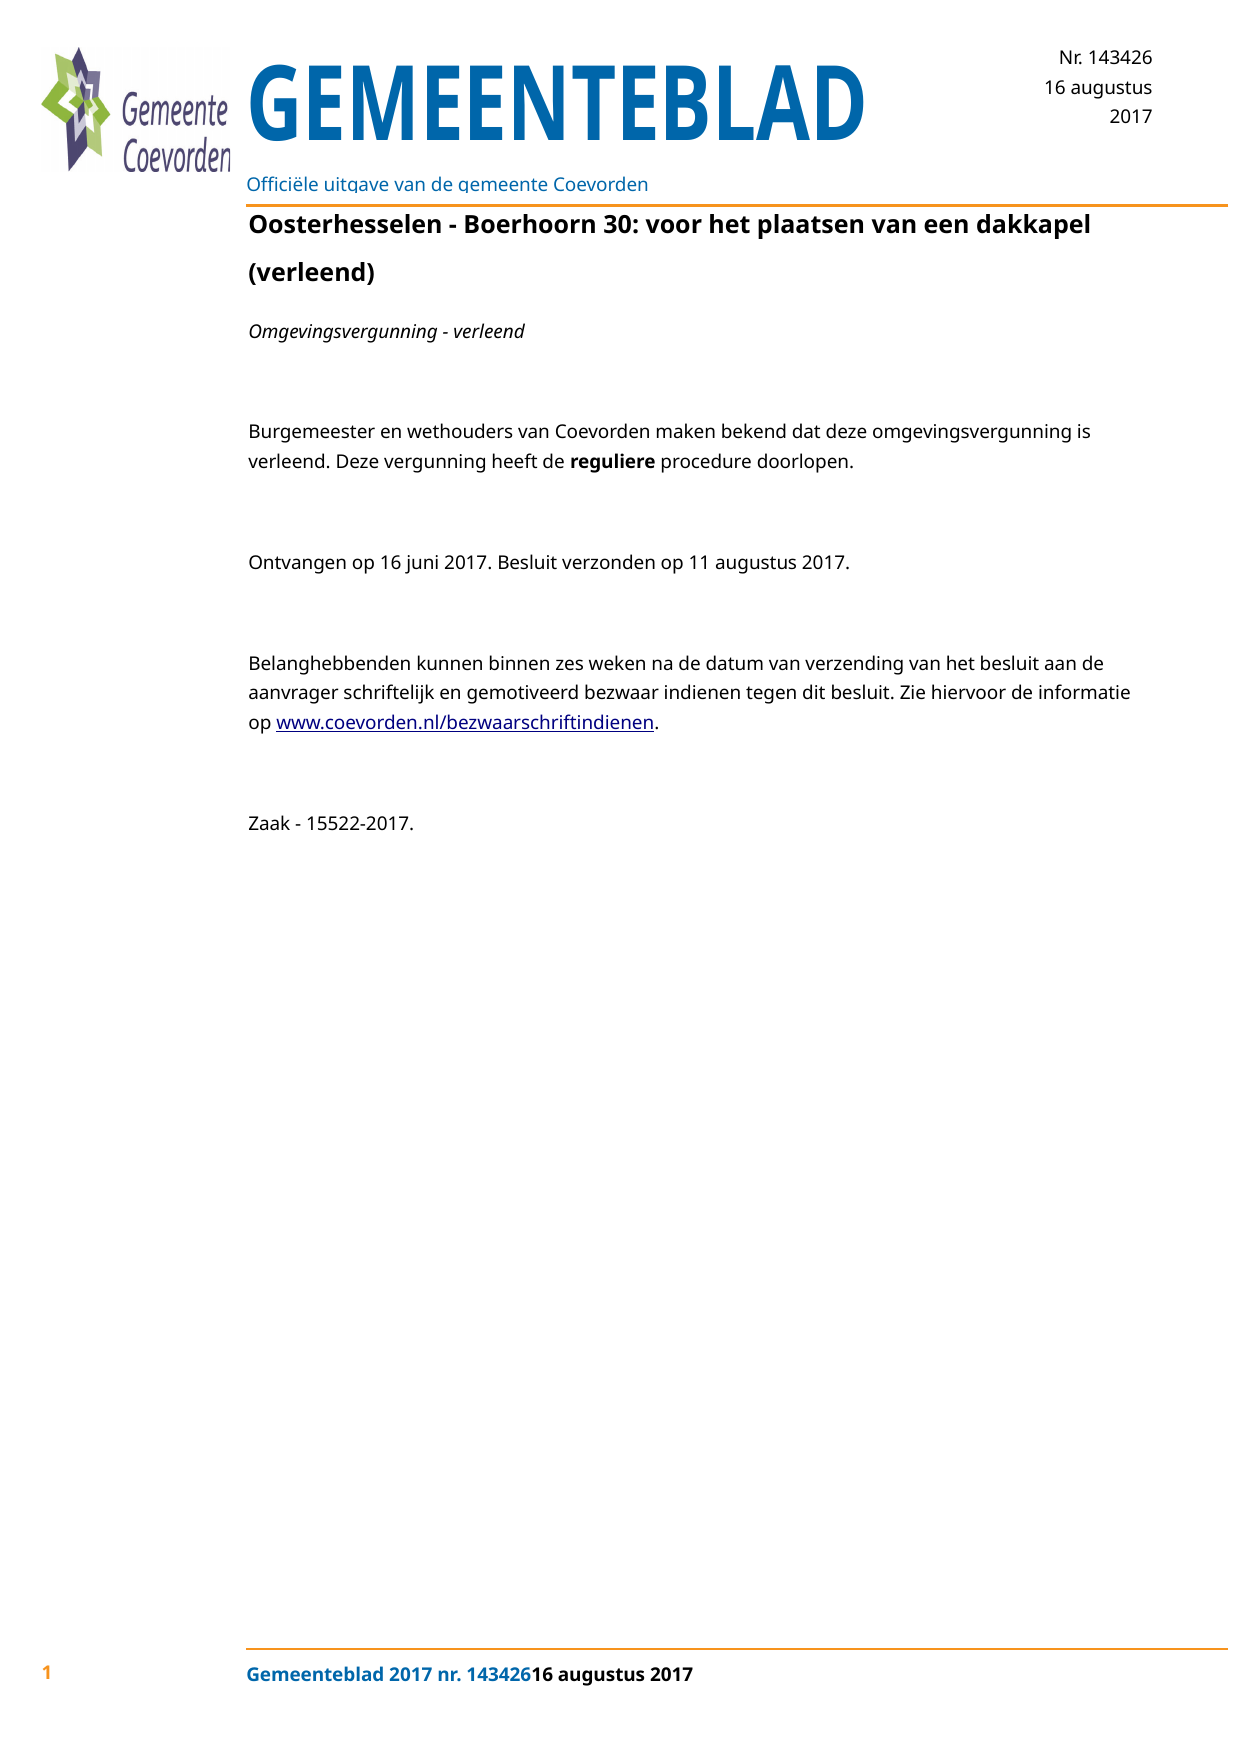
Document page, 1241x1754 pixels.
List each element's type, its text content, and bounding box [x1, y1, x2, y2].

text Omgevingsvergunning - verleend [248, 318, 1152, 344]
text Oosterhesselen - Boerhoorn 30: voor het plaatsen van een dakkapel (verleend) [248, 207, 1152, 288]
text Burgemeester en wethouders van Coevorden maken bekend dat deze omgevingsvergunning is verleend. Deze vergunning heeft de reguliere procedure doorlopen. [248, 419, 1152, 474]
text Ontvangen op 16 juni 2017. Besluit verzonden op 11 augustus 2017. [248, 549, 1152, 575]
picture [41, 47, 231, 172]
text Belanghebbenden kunnen binnen zes weken na de datum van verzending van het besluit aan de aanvrager schriftelijk en gemotiveerd bezwaar indienen tegen dit besluit. Zie hiervoor de informatie op www.coevorden.nl/bezwaarschriftindienen. [248, 650, 1152, 735]
text Zaak - 15522-2017. [248, 810, 1152, 836]
